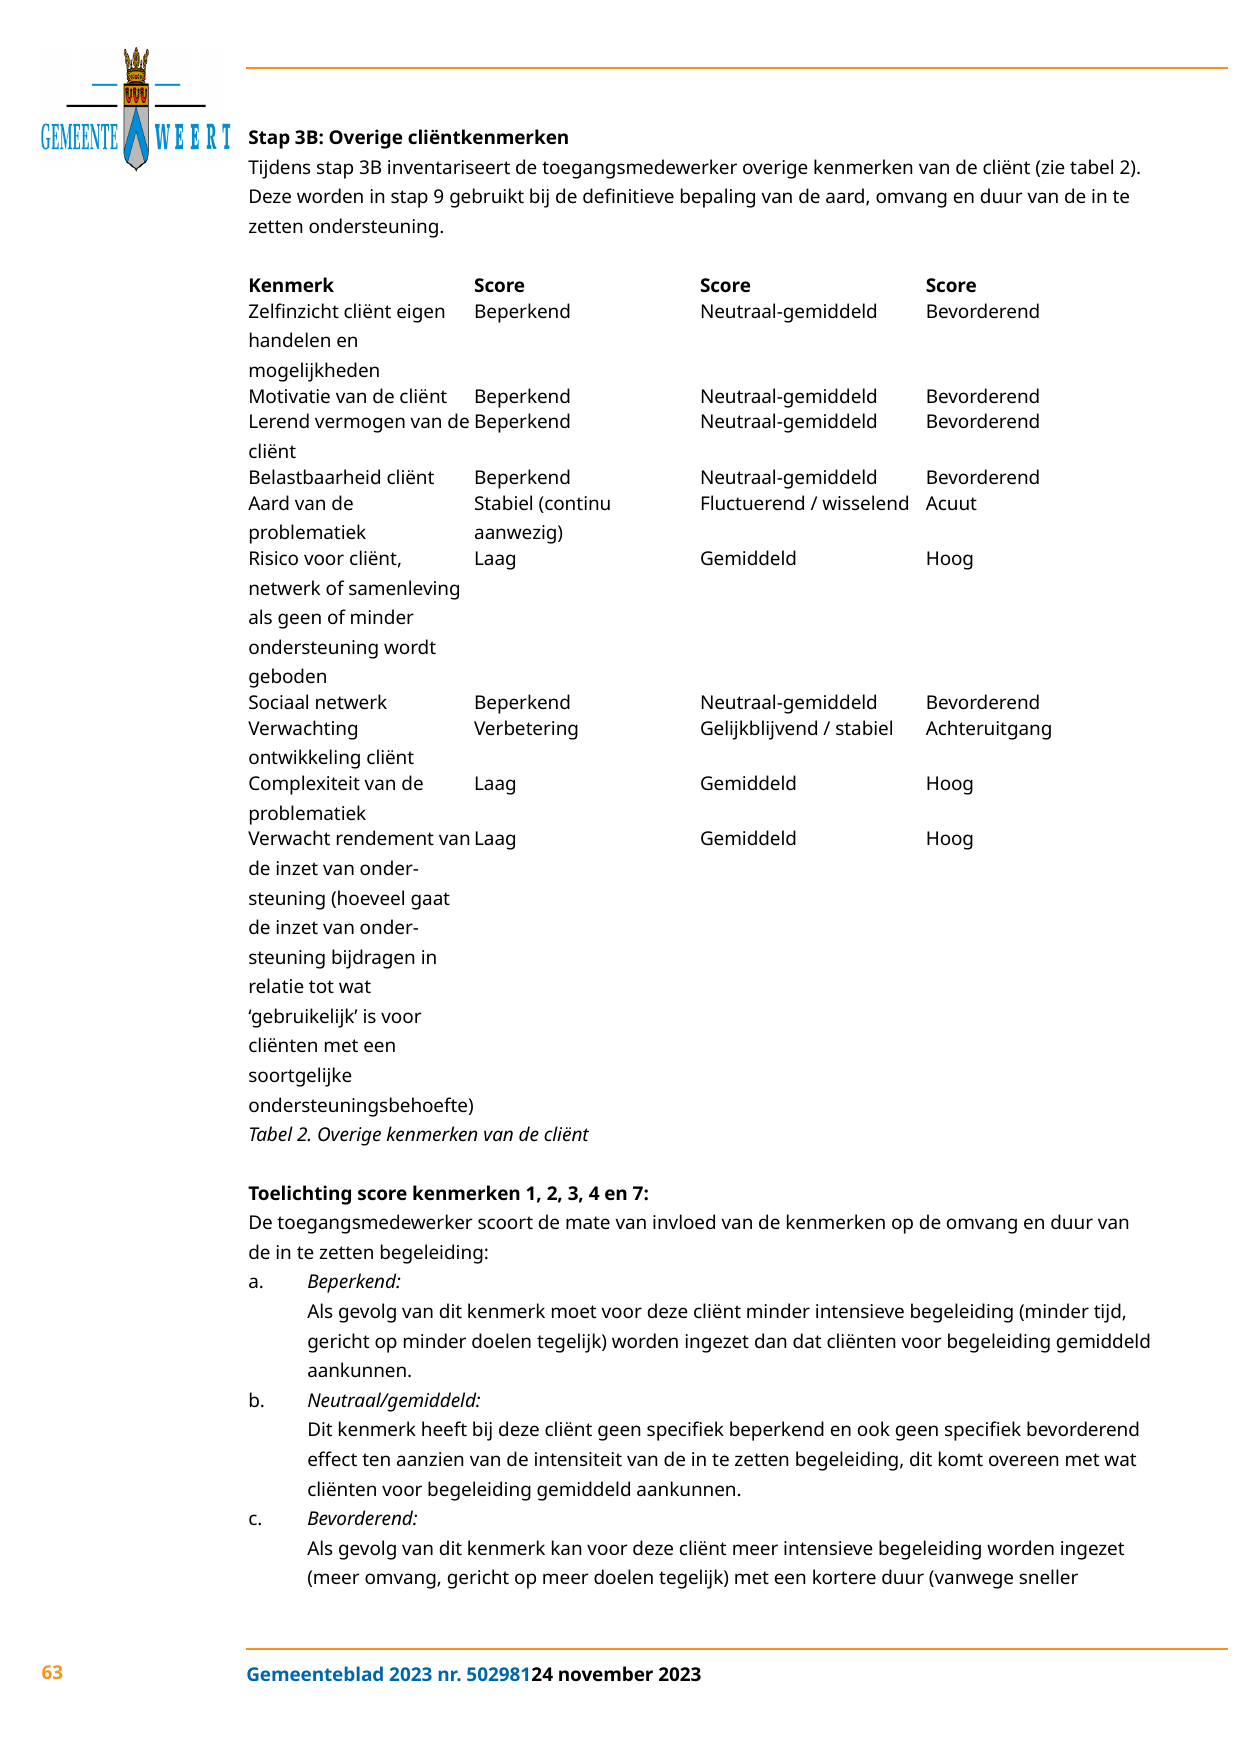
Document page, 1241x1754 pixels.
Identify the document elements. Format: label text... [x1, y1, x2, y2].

text Stap 3B: Overige cliëntkenmerken [248, 124, 1152, 150]
table_cell Zelfinzicht cliënt eigen handelen en mogelijkheden [248, 298, 474, 383]
table_cell Belastbaarheid cliënt [248, 464, 474, 490]
list Dit kenmerk heeft bij deze cliënt geen specifiek beperkend en ook geen specifiek bevorderend effect ten aanzien van de intensiteit van de in te zetten begeleiding, dit komt overeen met wat cliënten voor begeleiding gemiddeld aankunnen. [248, 1417, 1152, 1501]
table_header Score [474, 273, 700, 298]
list Als gevolg van dit kenmerk moet voor deze cliënt minder intensieve begeleiding (minder tijd, gericht op minder doelen tegelijk) worden ingezet dan dat cliënten voor begeleiding gemiddeld aankunnen. [248, 1298, 1152, 1383]
list Als gevolg van dit kenmerk kan voor deze cliënt meer intensieve begeleiding worden ingezet (meer omvang, gericht op meer doelen tegelijk) met een kortere duur (vanwege sneller [248, 1535, 1152, 1590]
table_cell Gemiddeld [700, 770, 926, 826]
table_cell Neutraal-gemiddeld [700, 298, 926, 383]
list Neutraal/gemiddeld: [248, 1387, 1152, 1413]
table_cell Bevorderend [926, 298, 1152, 383]
table_cell Laag [474, 826, 700, 1117]
table_cell Hoog [926, 545, 1152, 689]
table_cell Hoog [926, 770, 1152, 826]
table_header Score [700, 273, 926, 298]
table_cell Sociaal netwerk [248, 689, 474, 715]
table_cell Beperkend [474, 464, 700, 490]
table_cell Verbetering [474, 715, 700, 770]
table_cell Laag [474, 545, 700, 689]
table_cell Risico voor cliënt, netwerk of samenleving als geen of minder ondersteuning wordt geboden [248, 545, 474, 689]
table_cell Neutraal-gemiddeld [700, 464, 926, 490]
text De toegangsmedewerker scoort de mate van invloed van de kenmerken op de omvang en duur van de in te zetten begeleiding: [248, 1209, 1152, 1265]
table_cell Gelijkblijvend / stabiel [700, 715, 926, 770]
table_cell Verwachting ontwikkeling cliënt [248, 715, 474, 770]
table_cell Beperkend [474, 383, 700, 409]
table_cell Neutraal-gemiddeld [700, 409, 926, 464]
table_cell Beperkend [474, 298, 700, 383]
text Tijdens stap 3B inventariseert de toegangsmedewerker overige kenmerken van de cliënt (zie tabel 2). Deze worden in stap 9 gebruikt bij de definitieve bepaling van de aard, omvang en duur van de in te zetten ondersteuning. [248, 154, 1152, 239]
table_cell Bevorderend [926, 383, 1152, 409]
table_cell Neutraal-gemiddeld [700, 689, 926, 715]
table_cell Motivatie van de cliënt [248, 383, 474, 409]
table_cell Bevorderend [926, 409, 1152, 464]
text Tabel 2. Overige kenmerken van de cliënt [248, 1121, 1152, 1146]
table_cell Lerend vermogen van de cliënt [248, 409, 474, 464]
table_cell Acuut [926, 490, 1152, 545]
table_cell Beperkend [474, 409, 700, 464]
table_header Score [926, 273, 1152, 298]
table_cell Gemiddeld [700, 545, 926, 689]
table_cell Neutraal-gemiddeld [700, 383, 926, 409]
table_cell Laag [474, 770, 700, 826]
picture [41, 47, 231, 172]
table_cell Beperkend [474, 689, 700, 715]
text Toelichting score kenmerken 1, 2, 3, 4 en 7: [248, 1180, 1152, 1206]
table_cell Aard van de problematiek [248, 490, 474, 545]
table_cell Verwacht rendement van de inzet van onder­steuning (hoeveel gaat de inzet van onder­steuning bijdragen in relatie tot wat ‘gebruikelijk’ is voor cliënten met een soortgelijke ondersteunings­behoefte) [248, 826, 474, 1117]
list Beperkend: [248, 1269, 1152, 1294]
table_cell Bevorderend [926, 689, 1152, 715]
table_cell Complexiteit van de problematiek [248, 770, 474, 826]
table_header Kenmerk [248, 273, 474, 298]
table_cell Achteruitgang [926, 715, 1152, 770]
table_cell Fluctuerend / wisselend [700, 490, 926, 545]
list Bevorderend: [248, 1505, 1152, 1531]
table_cell Hoog [926, 826, 1152, 1117]
table_cell Gemiddeld [700, 826, 926, 1117]
table_cell Stabiel (continu aanwezig) [474, 490, 700, 545]
table_cell Bevorderend [926, 464, 1152, 490]
